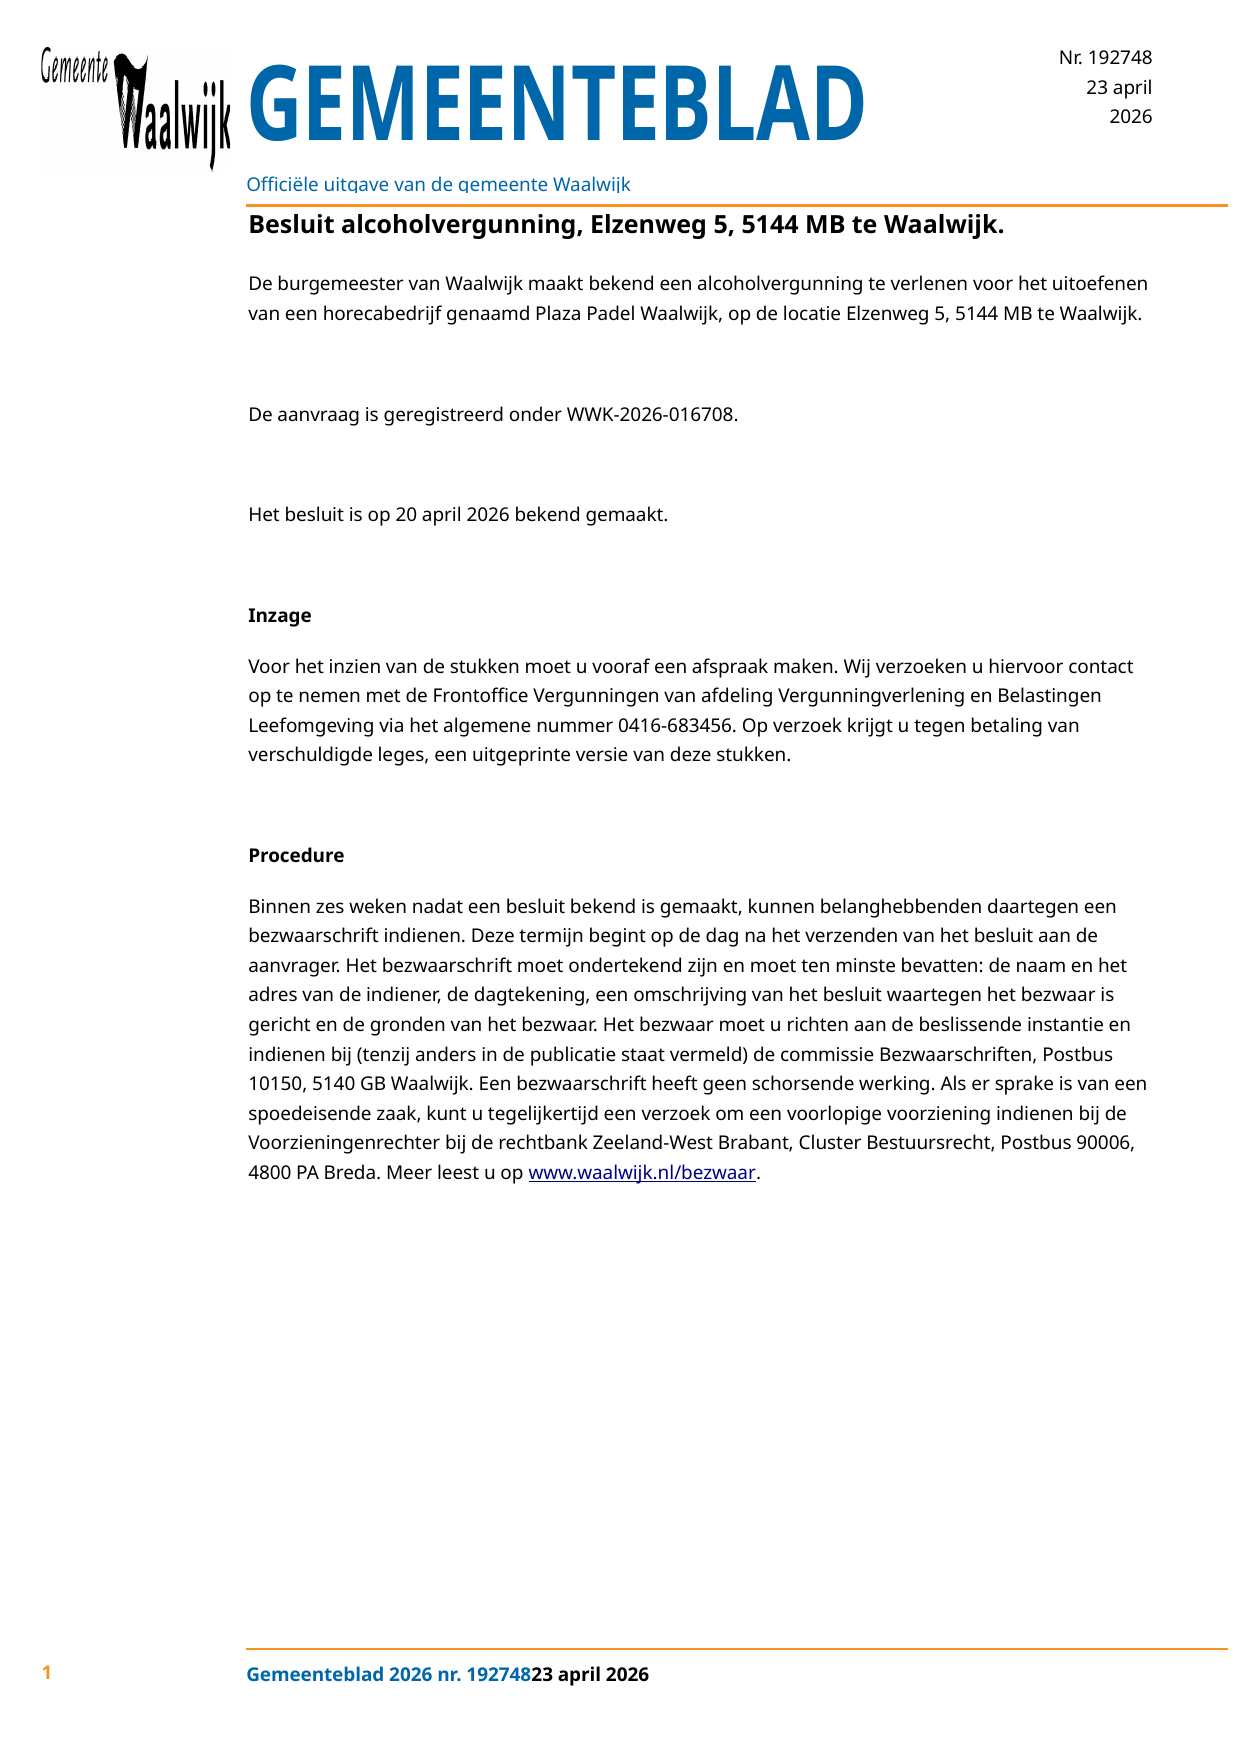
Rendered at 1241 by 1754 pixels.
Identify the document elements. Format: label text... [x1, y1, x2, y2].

text Voor het inzien van de stukken moet u vooraf een afspraak maken. Wij verzoeken u hiervoor contact op te nemen met de Frontoffice Vergunningen van afdeling Vergunningverlening en Belastingen Leefomgeving via het algemene nummer 0416-683456. Op verzoek krijgt u tegen betaling van verschuldigde leges, een uitgeprinte versie van deze stukken. [248, 653, 1152, 767]
text De aanvraag is geregistreerd onder WWK-2026-016708. [248, 401, 1152, 426]
text De burgemeester van Waalwijk maakt bekend een alcoholvergunning te verlenen voor het uitoefenen van een horecabedrijf genaamd Plaza Padel Waalwijk, op de locatie Elzenweg 5, 5144 MB te Waalwijk. [248, 270, 1152, 326]
picture [41, 47, 231, 172]
text Binnen zes weken nadat een besluit bekend is gemaakt, kunnen belanghebbenden daartegen een bezwaarschrift indienen. Deze termijn begint op de dag na het verzenden van het besluit aan de aanvrager. Het bezwaarschrift moet ondertekend zijn en moet ten minste bevatten: de naam en het adres van de indiener, de dagtekening, een omschrijving van het besluit waartegen het bezwaar is gericht en de gronden van het bezwaar. Het bezwaar moet u richten aan de beslissende instantie en indienen bij (tenzij anders in de publicatie staat vermeld) de commissie Bezwaarschriften, Postbus 10150, 5140 GB Waalwijk. Een bezwaarschrift heeft geen schorsende werking. Als er sprake is van een spoedeisende zaak, kunt u tegelijkertijd een verzoek om een voorlopige voorziening indienen bij de Voorzieningenrechter bij de rechtbank Zeeland-West Brabant, Cluster Bestuursrecht, Postbus 90006, 4800 PA Breda. Meer leest u op www.waalwijk.nl/bezwaar. [248, 893, 1152, 1185]
text Het besluit is op 20 april 2026 bekend gemaakt. [248, 502, 1152, 527]
text Besluit alcoholvergunning, Elzenweg 5, 5144 MB te Waalwijk. [248, 207, 1152, 241]
text Inzage [248, 602, 1152, 628]
text Procedure [248, 842, 1152, 868]
